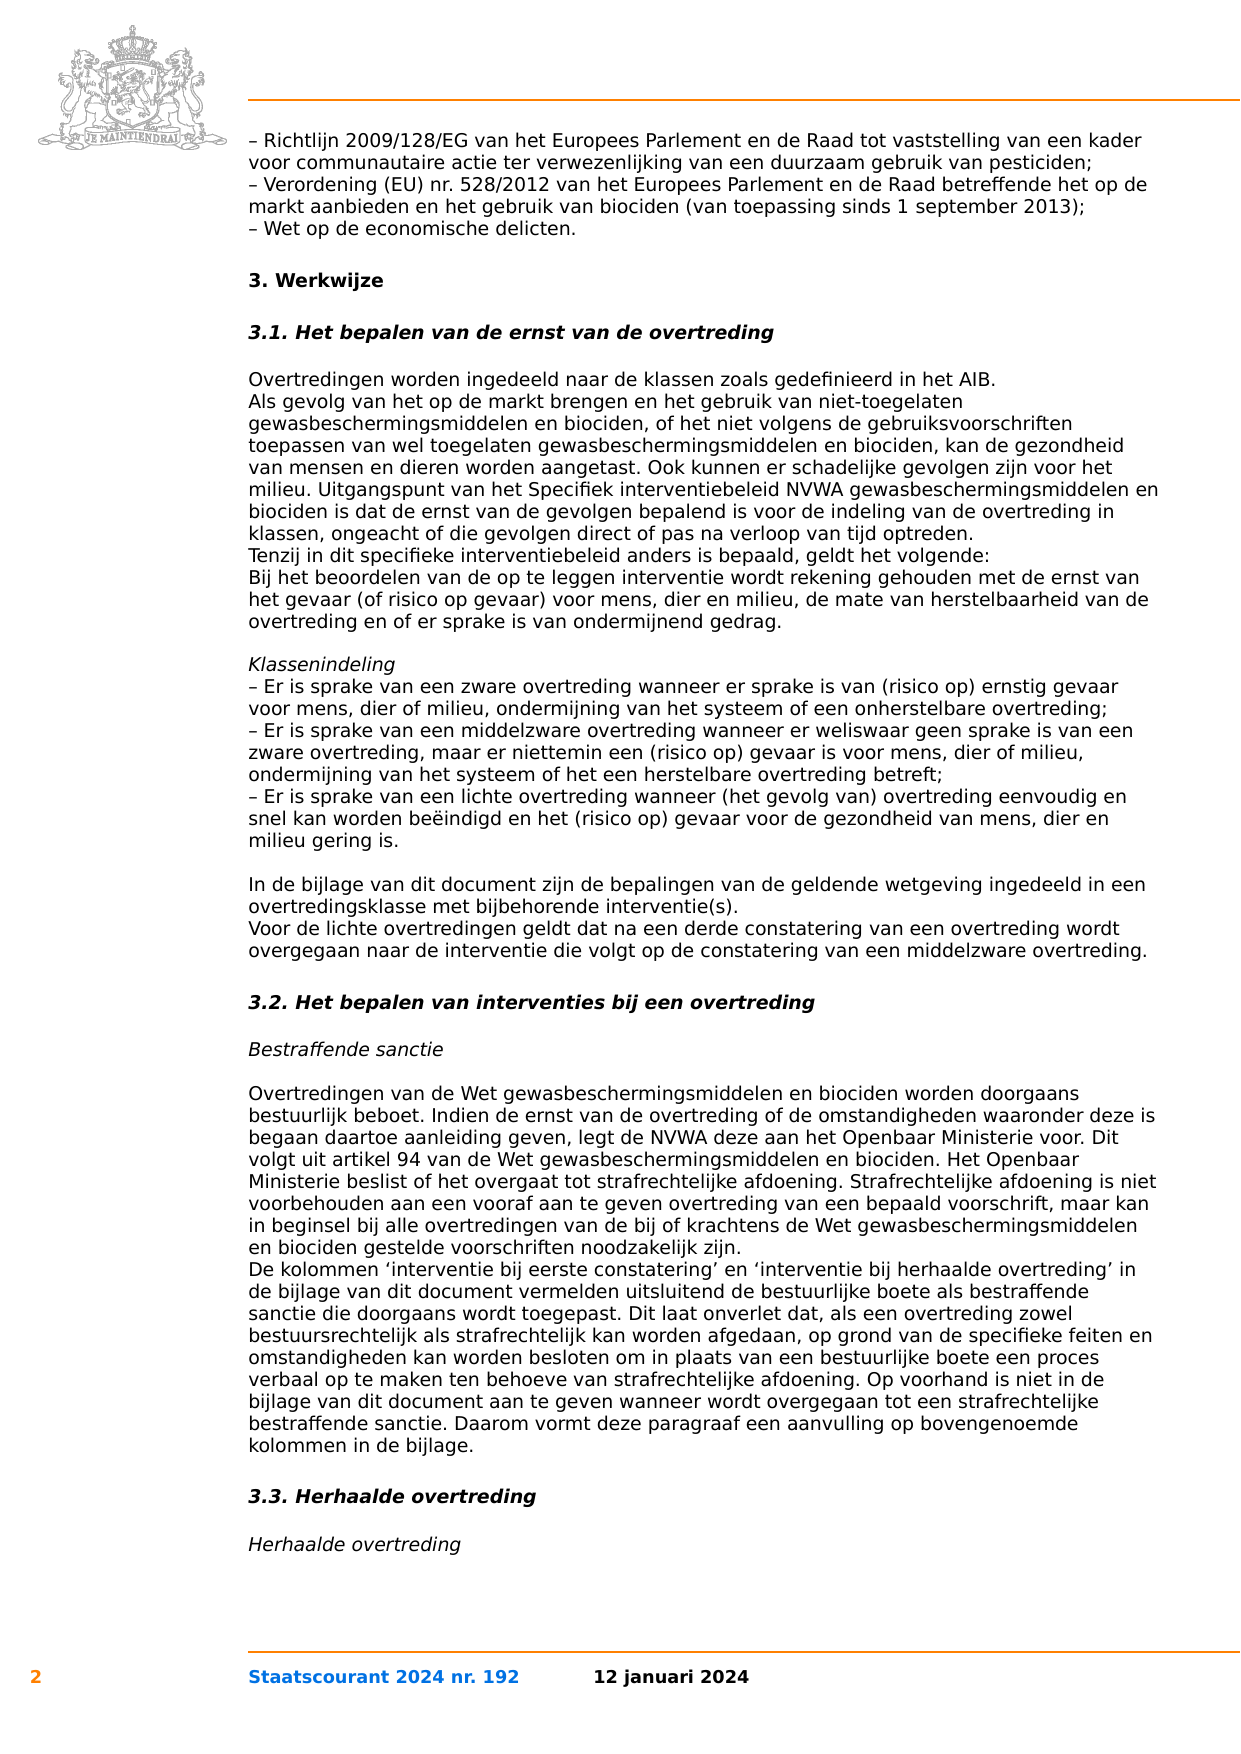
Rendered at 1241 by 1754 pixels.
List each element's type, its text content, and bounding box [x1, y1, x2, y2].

text Overtredingen worden ingedeeld naar de klassen zoals gedefinieerd in het AIB. [248, 369, 1163, 391]
text – Wet op de economische delicten. [248, 218, 1163, 240]
text Bij het beoordelen van de op te leggen interventie wordt rekening gehouden met de ernst van het gevaar (of risico op gevaar) voor mens, dier en milieu, de mate van herstelbaarheid van de overtreding en of er sprake is van ondermijnend gedrag. [248, 567, 1163, 632]
text Als gevolg van het op de markt brengen en het gebruik van niet-toegelaten gewasbeschermingsmiddelen en biociden, of het niet volgens de gebruiksvoorschriften toepassen van wel toegelaten gewasbeschermingsmiddelen en biociden, kan de gezondheid van mensen en dieren worden aangetast. Ook kunnen er schadelijke gevolgen zijn voor het milieu. Uitgangspunt van het Specifiek interventiebeleid NVWA gewasbeschermingsmiddelen en biociden is dat de ernst van de gevolgen bepalend is voor de indeling van de overtreding in klassen, ongeacht of die gevolgen direct of pas na verloop van tijd optreden. [248, 391, 1163, 544]
text De kolommen ‘interventie bij eerste constatering’ en ‘interventie bij herhaalde overtreding’ in de bijlage van dit document vermelden uitsluitend de bestuurlijke boete als bestraffende sanctie die doorgaans wordt toegepast. Dit laat onverlet dat, als een overtreding zowel bestuursrechtelijk als strafrechtelijk kan worden afgedaan, op grond van de specifieke feiten en omstandigheden kan worden besloten om in plaats van een bestuurlijke boete een proces verbaal op te maken ten behoeve van strafrechtelijke afdoening. Op voorhand is niet in de bijlage van dit document aan te geven wanneer wordt overgegaan tot een strafrechtelijke bestraffende sanctie. Daarom vormt deze paragraaf een aanvulling op bovengenoemde kolommen in de bijlage. [248, 1259, 1163, 1456]
subtitle 3.2. Het bepalen van interventies bij een overtreding [248, 992, 1163, 1014]
text – Er is sprake van een zware overtreding wanneer er sprake is van (risico op) ernstig gevaar voor mens, dier of milieu, ondermijning van het systeem of een onherstelbare overtreding; [248, 676, 1163, 720]
text Voor de lichte overtredingen geldt dat na een derde constatering van een overtreding wordt overgegaan naar de interventie die volgt op de constatering van een middelzware overtreding. [248, 918, 1163, 962]
text – Er is sprake van een middelzware overtreding wanneer er weliswaar geen sprake is van een zware overtreding, maar er niettemin een (risico op) gevaar is voor mens, dier of milieu, ondermijning van het systeem of het een herstelbare overtreding betreft; [248, 720, 1163, 786]
subtitle Bestraffende sanctie [248, 1039, 1163, 1061]
subtitle 3.1. Het bepalen van de ernst van de overtreding [248, 322, 1163, 344]
text Herhaalde overtreding [248, 1533, 1163, 1555]
picture [38, 25, 227, 150]
text – Er is sprake van een lichte overtreding wanneer (het gevolg van) overtreding eenvoudig en snel kan worden beëindigd en het (risico op) gevaar voor de gezondheid van mens, dier en milieu gering is. [248, 786, 1163, 852]
subtitle 3.3. Herhaalde overtreding [248, 1486, 1163, 1508]
text – Richtlijn 2009/128/EG van het Europees Parlement en de Raad tot vaststelling van een kader voor communautaire actie ter verwezenlijking van een duurzaam gebruik van pesticiden; [248, 130, 1163, 174]
subtitle 3. Werkwijze [248, 270, 1163, 292]
text – Verordening (EU) nr. 528/2012 van het Europees Parlement en de Raad betreffende het op de markt aanbieden en het gebruik van biociden (van toepassing sinds 1 september 2013); [248, 174, 1163, 218]
text In de bijlage van dit document zijn de bepalingen van de geldende wetgeving ingedeeld in een overtredingsklasse met bijbehorende interventie(s). [248, 874, 1163, 918]
text Tenzij in dit specifieke interventiebeleid anders is bepaald, geldt het volgende: [248, 544, 1163, 567]
text Overtredingen van de Wet gewasbeschermingsmiddelen en biociden worden doorgaans bestuurlijk beboet. Indien de ernst van de overtreding of de omstandigheden waaronder deze is begaan daartoe aanleiding geven, legt de NVWA deze aan het Openbaar Ministerie voor. Dit volgt uit artikel 94 van de Wet gewasbeschermingsmiddelen en biociden. Het Openbaar Ministerie beslist of het overgaat tot strafrechtelijke afdoening. Strafrechtelijke afdoening is niet voorbehouden aan een vooraf aan te geven overtreding van een bepaald voorschrift, maar kan in beginsel bij alle overtredingen van de bij of krachtens de Wet gewasbeschermingsmiddelen en biociden gestelde voorschriften noodzakelijk zijn. [248, 1083, 1163, 1259]
subtitle Klassenindeling [248, 654, 1163, 676]
